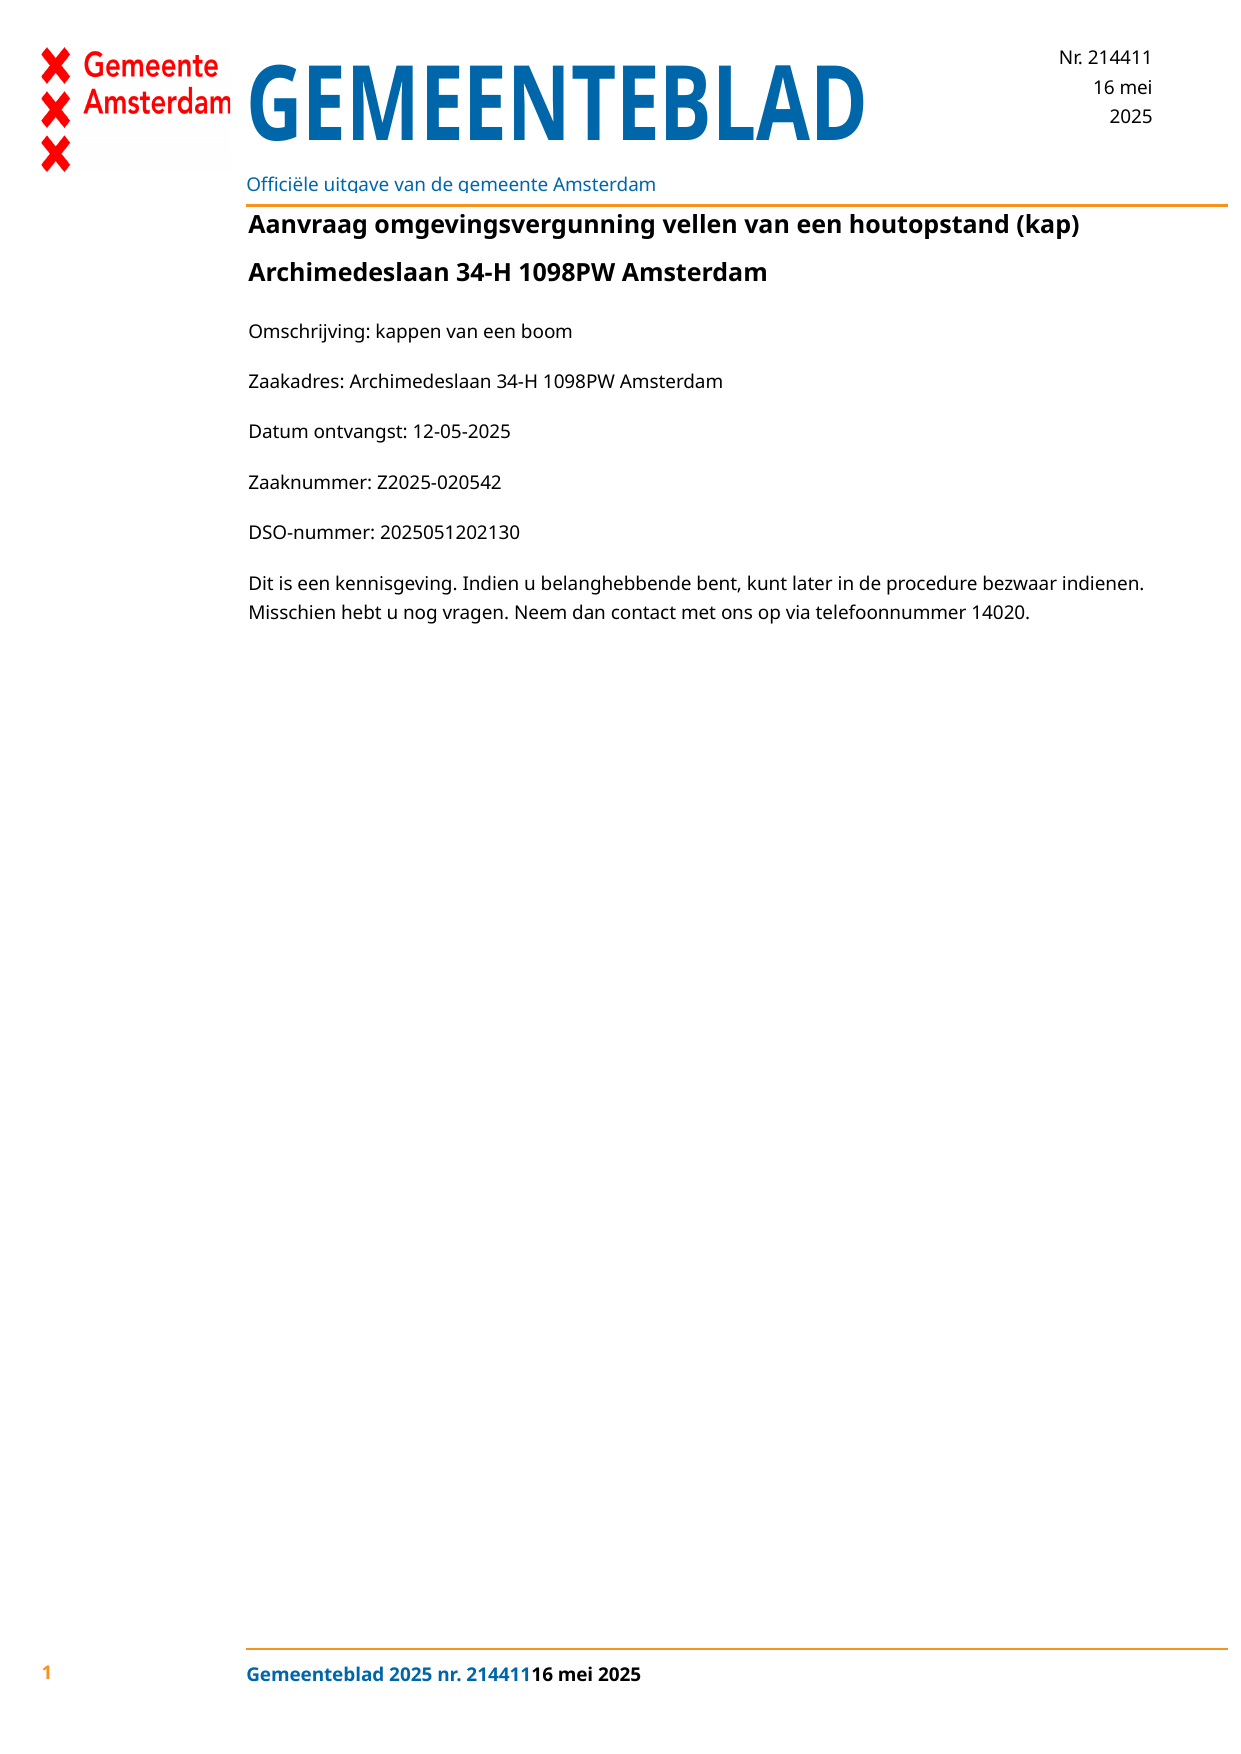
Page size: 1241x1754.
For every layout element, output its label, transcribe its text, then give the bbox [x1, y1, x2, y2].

text Zaaknummer: Z2025-020542 [248, 469, 1152, 495]
picture [41, 47, 231, 172]
text DSO-nummer: 2025051202130 [248, 519, 1152, 545]
text Omschrijving: kappen van een boom [248, 318, 1152, 344]
text Aanvraag omgevingsvergunning vellen van een houtopstand (kap) Archimedeslaan 34-H 1098PW Amsterdam [248, 207, 1152, 288]
text Zaakadres: Archimedeslaan 34-H 1098PW Amsterdam [248, 368, 1152, 394]
text Dit is een kennisgeving. Indien u belanghebbende bent, kunt later in de procedure bezwaar indienen. Misschien hebt u nog vragen. Neem dan contact met ons op via telefoonnummer 14020. [248, 570, 1152, 625]
text Datum ontvangst: 12-05-2025 [248, 419, 1152, 444]
